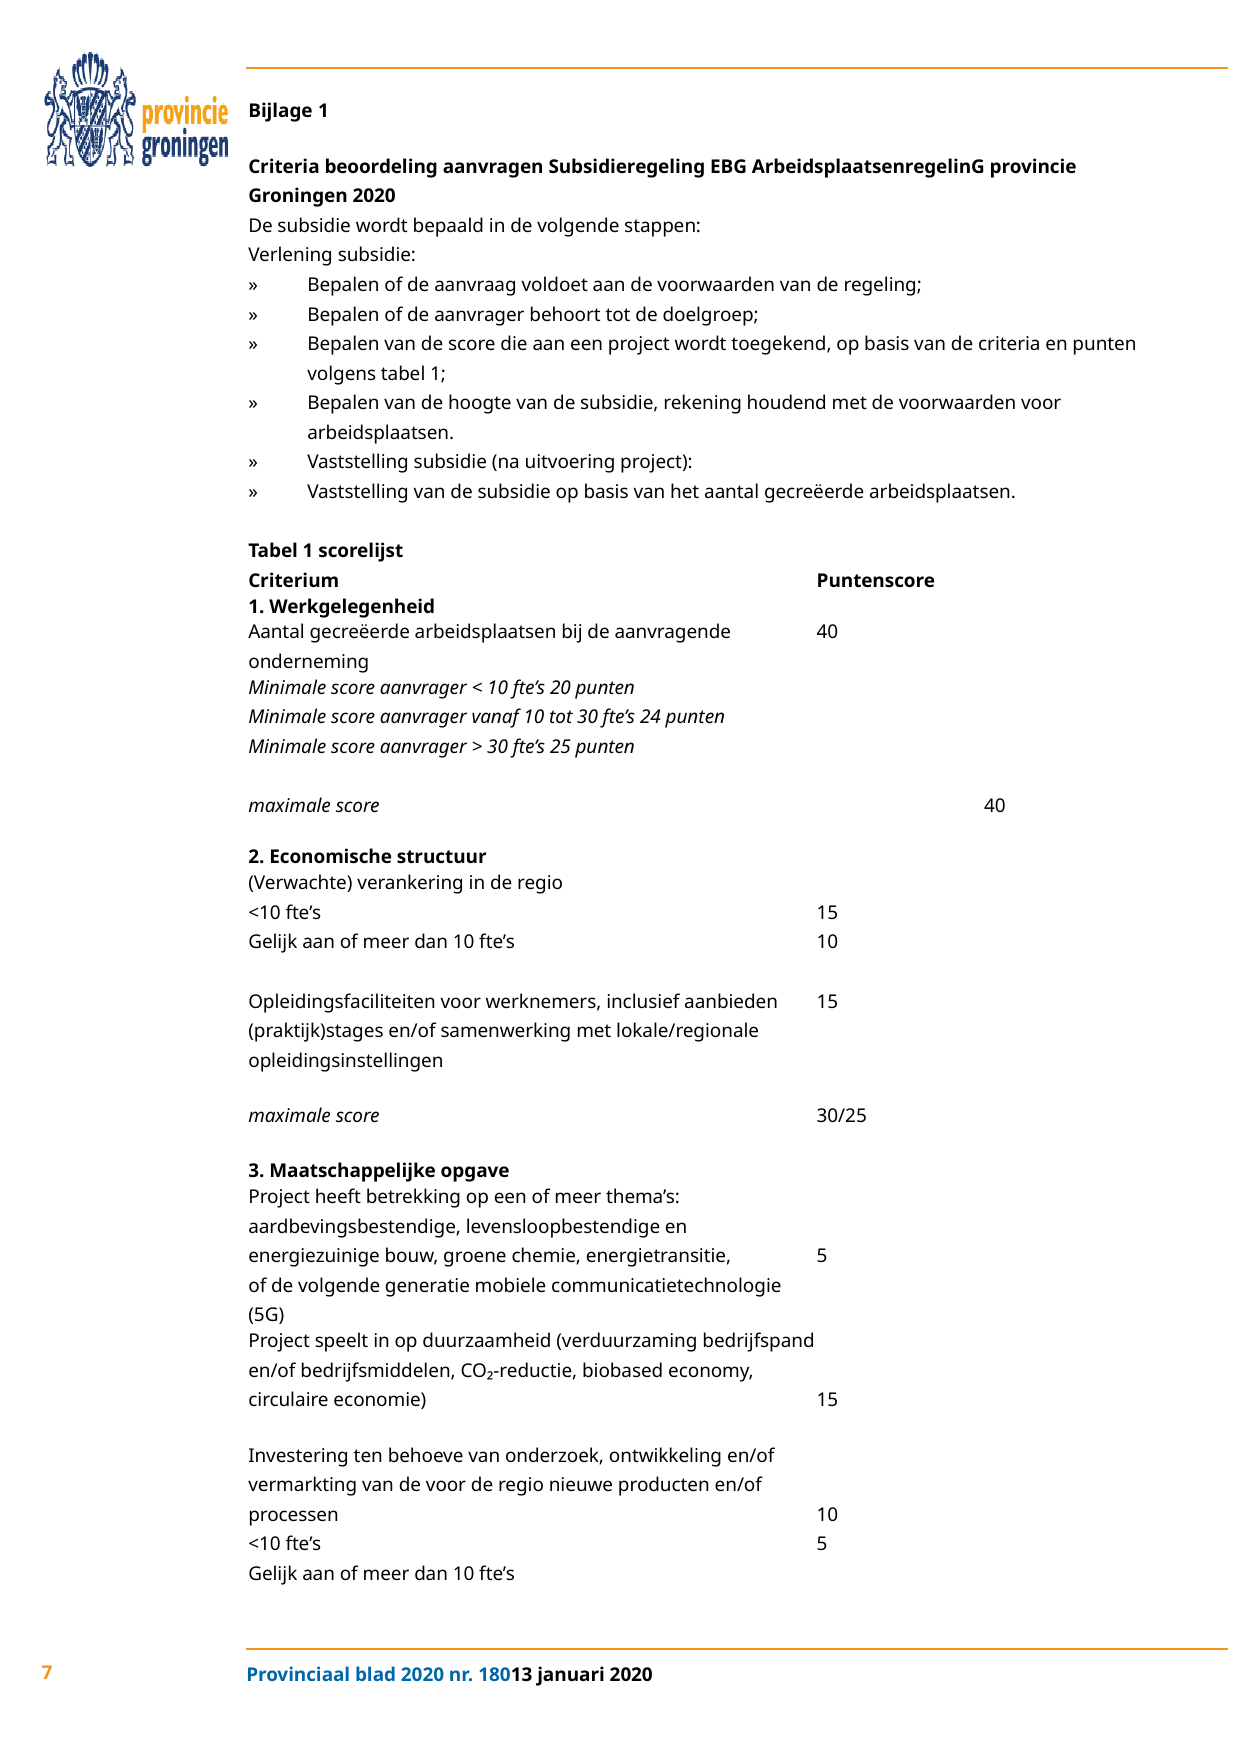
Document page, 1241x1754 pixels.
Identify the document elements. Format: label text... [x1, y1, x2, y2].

text Verlening subsidie: [248, 242, 1152, 267]
table_cell [984, 1102, 1152, 1128]
table_cell (Verwachte) verankering in de regio <10 fte’s Gelijk aan of meer dan 10 fte’s Opleidingsfaciliteiten voor werknemers, inclusief aanbieden (praktijk)stages en/of samenwerking met lokale/regionale opleidingsinstellingen [248, 870, 816, 1102]
table_cell Investering ten behoeve van onderzoek, ontwikkeling en/of vermarkting van de voor de regio nieuwe producten en/of processen <10 fte’s Gelijk aan of meer dan 10 fte’s [248, 1442, 816, 1586]
table_cell 15 [816, 1328, 984, 1442]
list Bepalen van de hoogte van de subsidie, rekening houdend met de voorwaarden voor arbeidsplaatsen. [248, 389, 1152, 445]
text Bijlage 1 [248, 95, 1152, 123]
table_cell [984, 1128, 1152, 1183]
list Bepalen of de aanvrager behoort tot de doelgroep; [248, 301, 1152, 327]
table_cell [816, 674, 984, 818]
table_header Criterium [248, 567, 816, 593]
table_cell [984, 619, 1152, 674]
text Tabel 1 scorelijst [248, 537, 1152, 563]
table_cell 10 5 [816, 1442, 984, 1586]
list Vaststelling subsidie (na uitvoering project): [248, 449, 1152, 474]
table_cell [984, 1183, 1152, 1327]
table_cell [984, 818, 1152, 844]
table_cell 30/25 [816, 1102, 984, 1128]
table_cell [984, 1442, 1152, 1586]
picture [41, 47, 231, 172]
table_cell 5 [816, 1183, 984, 1327]
text De subsidie wordt bepaald in de volgende stappen: [248, 212, 1152, 238]
table_cell [984, 1328, 1152, 1442]
table_cell [984, 870, 1152, 1102]
table_header Puntenscore [816, 567, 1152, 593]
table_cell [248, 818, 816, 844]
table_cell Project heeft betrekking op een of meer thema’s: aardbevingsbestendige, levensloopbestendige en energiezuinige bouw, groene chemie, energietransitie, of de volgende generatie mobiele communicatietechnologie (5G) [248, 1183, 816, 1327]
table_cell Minimale score aanvrager < 10 fte’s 20 punten Minimale score aanvrager vanaf 10 tot 30 fte’s 24 punten Minimale score aanvrager > 30 fte’s 25 punten maximale score [248, 674, 816, 818]
table_cell [816, 844, 984, 869]
text Criteria beoordeling aanvragen Subsidieregeling EBG ArbeidsplaatsenregelinG provincie Groningen 2020 [248, 153, 1152, 208]
table_cell maximale score [248, 1102, 816, 1128]
table_cell [984, 844, 1152, 869]
table_cell Aantal gecreëerde arbeidsplaatsen bij de aanvragende onderneming [248, 619, 816, 674]
table_cell 2. Economische structuur [248, 844, 816, 869]
table_cell 15 10 15 [816, 870, 984, 1102]
list Bepalen of de aanvraag voldoet aan de voorwaarden van de regeling; [248, 271, 1152, 297]
table_cell 3. Maatschappelijke opgave [248, 1128, 816, 1183]
list Vaststelling van de subsidie op basis van het aantal gecreëerde arbeidsplaatsen. [248, 478, 1152, 504]
table_cell Project speelt in op duurzaamheid (verduurzaming bedrijfspand en/of bedrijfsmiddelen, CO₂-reductie, biobased economy, circulaire economie) [248, 1328, 816, 1442]
list Bepalen van de score die aan een project wordt toegekend, op basis van de criteria en punten volgens tabel 1; [248, 330, 1152, 386]
table_cell 1. Werkgelegenheid [248, 593, 816, 619]
table_cell [816, 818, 984, 844]
table_cell 40 [816, 619, 984, 674]
table_cell [816, 1128, 984, 1183]
table_cell [816, 593, 1152, 619]
table_cell 40 [984, 674, 1152, 818]
